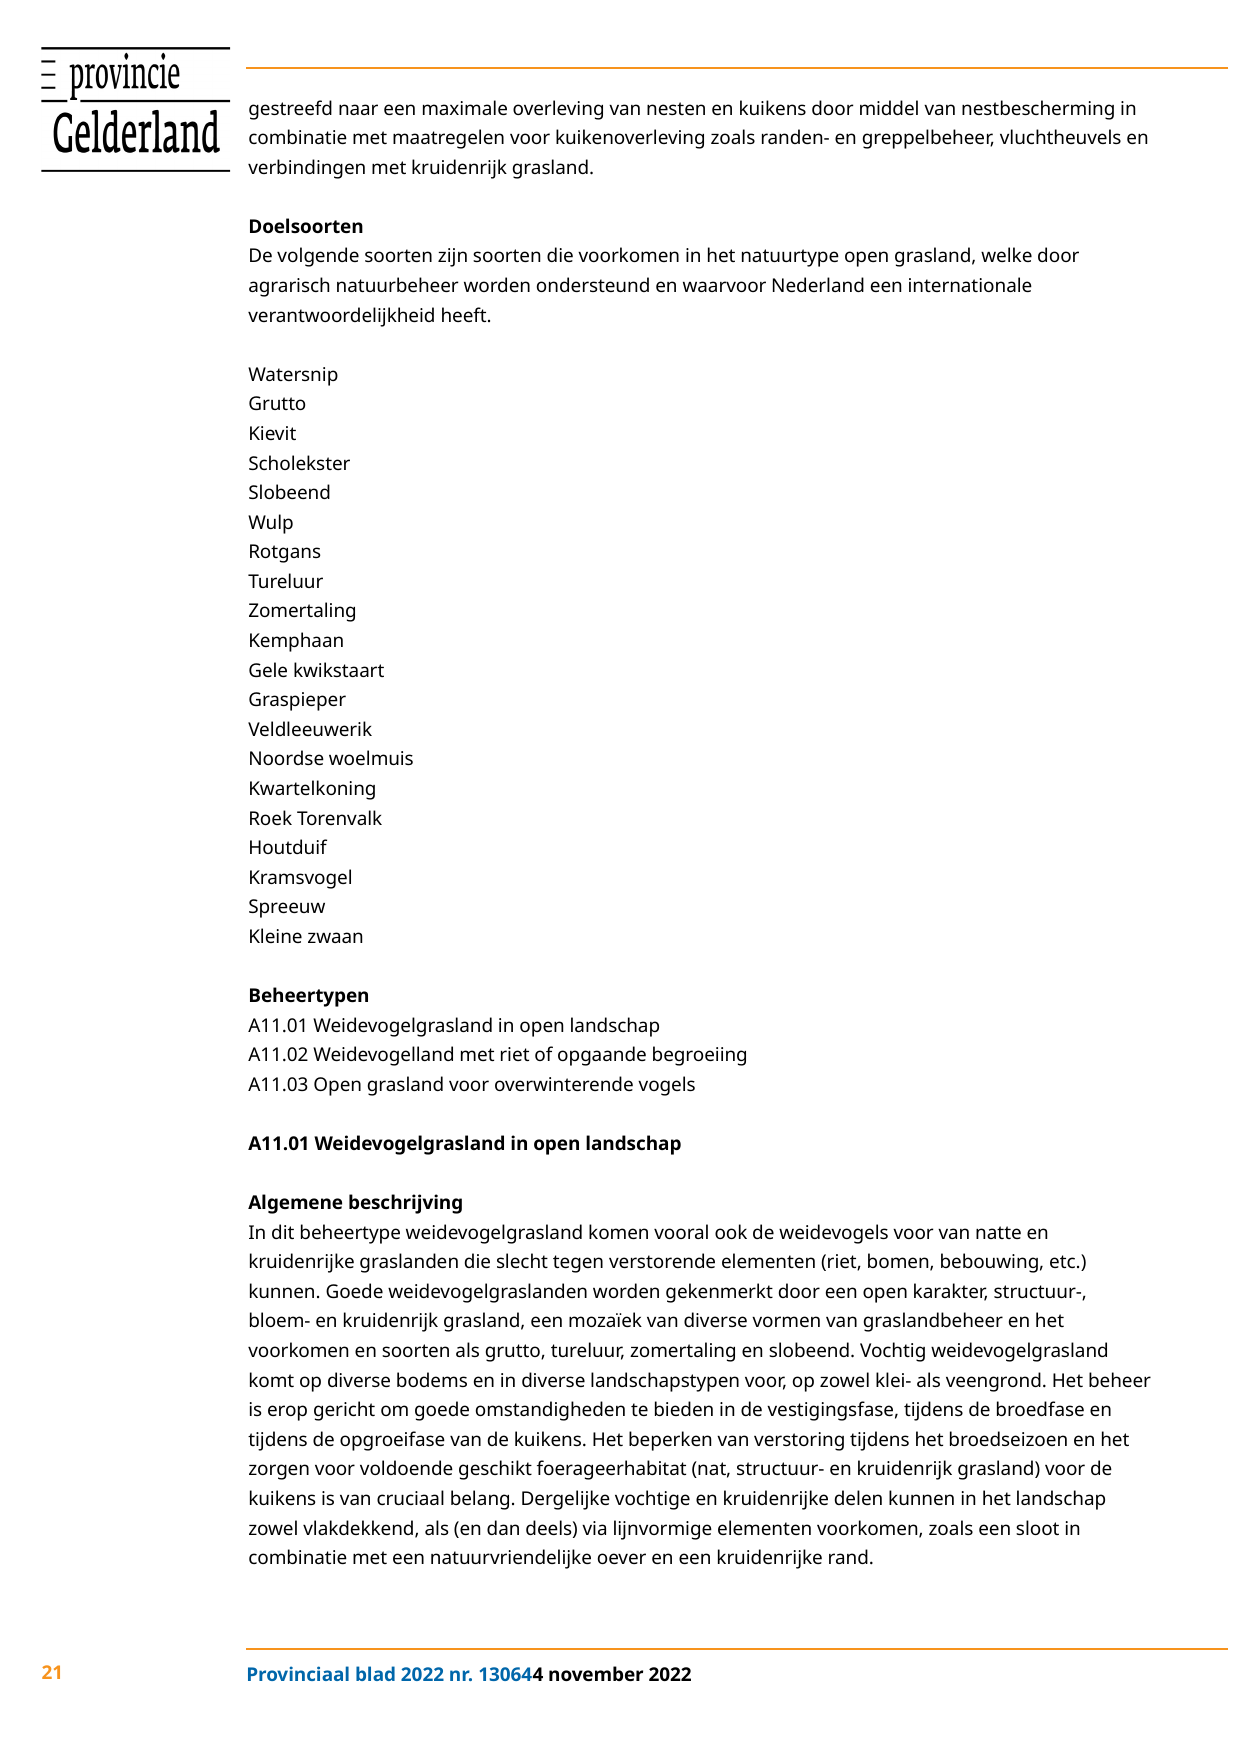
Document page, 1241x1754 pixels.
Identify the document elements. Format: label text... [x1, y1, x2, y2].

text Kleine zwaan [248, 923, 1152, 949]
text Beheertypen [248, 982, 1152, 1008]
text Kwartelkoning [248, 775, 1152, 801]
text Tureluur [248, 568, 1152, 594]
text Kemphaan [248, 627, 1152, 653]
text gestreefd naar een maximale overleving van nesten en kuikens door middel van nestbescherming in combinatie met maatregelen voor kuikenoverleving zoals randen- en greppelbeheer, vluchtheuvels en verbindingen met kruidenrijk grasland. [248, 95, 1152, 180]
text Watersnip [248, 361, 1152, 387]
text Rotgans [248, 538, 1152, 564]
text Scholekster [248, 450, 1152, 476]
text Spreeuw [248, 893, 1152, 919]
text Kievit [248, 420, 1152, 446]
picture [41, 47, 231, 172]
text Houtduif [248, 834, 1152, 860]
text A11.02 Weidevogelland met riet of opgaande begroeiing [248, 1041, 1152, 1067]
text Grutto [248, 391, 1152, 416]
text A11.01 Weidevogelgrasland in open landschap [248, 1130, 1152, 1156]
text Wulp [248, 509, 1152, 535]
text A11.01 Weidevogelgrasland in open landschap [248, 1012, 1152, 1038]
text Algemene beschrijving [248, 1189, 1152, 1215]
text A11.03 Open grasland voor overwinterende vogels [248, 1071, 1152, 1097]
text Kramsvogel [248, 864, 1152, 890]
text De volgende soorten zijn soorten die voorkomen in het natuurtype open grasland, welke door agrarisch natuurbeheer worden ondersteund en waarvoor Nederland een internationale verantwoordelijkheid heeft. [248, 243, 1152, 328]
text Doelsoorten [248, 213, 1152, 239]
text Graspieper [248, 686, 1152, 712]
text Gele kwikstaart [248, 657, 1152, 683]
text Slobeend [248, 479, 1152, 505]
text Noordse woelmuis [248, 746, 1152, 771]
text Roek Torenvalk [248, 805, 1152, 831]
text In dit beheertype weidevogelgrasland komen vooral ook de weidevogels voor van natte en kruidenrijke graslanden die slecht tegen verstorende elementen (riet, bomen, bebouwing, etc.) kunnen. Goede weidevogelgraslanden worden gekenmerkt door een open karakter, structuur-, bloem- en kruidenrijk grasland, een mozaïek van diverse vormen van graslandbeheer en het voorkomen en soorten als grutto, tureluur, zomertaling en slobeend. Vochtig weidevogelgrasland komt op diverse bodems en in diverse landschapstypen voor, op zowel klei- als veengrond. Het beheer is erop gericht om goede omstandigheden te bieden in de vestigingsfase, tijdens de broedfase en tijdens de opgroeifase van de kuikens. Het beperken van verstoring tijdens het broedseizoen en het zorgen voor voldoende geschikt foerageerhabitat (nat, structuur- en kruidenrijk grasland) voor de kuikens is van cruciaal belang. Dergelijke vochtige en kruidenrijke delen kunnen in het landschap zowel vlakdekkend, als (en dan deels) via lijnvormige elementen voorkomen, zoals een sloot in combinatie met een natuurvriendelijke oever en een kruidenrijke rand. [248, 1219, 1152, 1570]
text Veldleeuwerik [248, 716, 1152, 742]
text Zomertaling [248, 598, 1152, 623]
